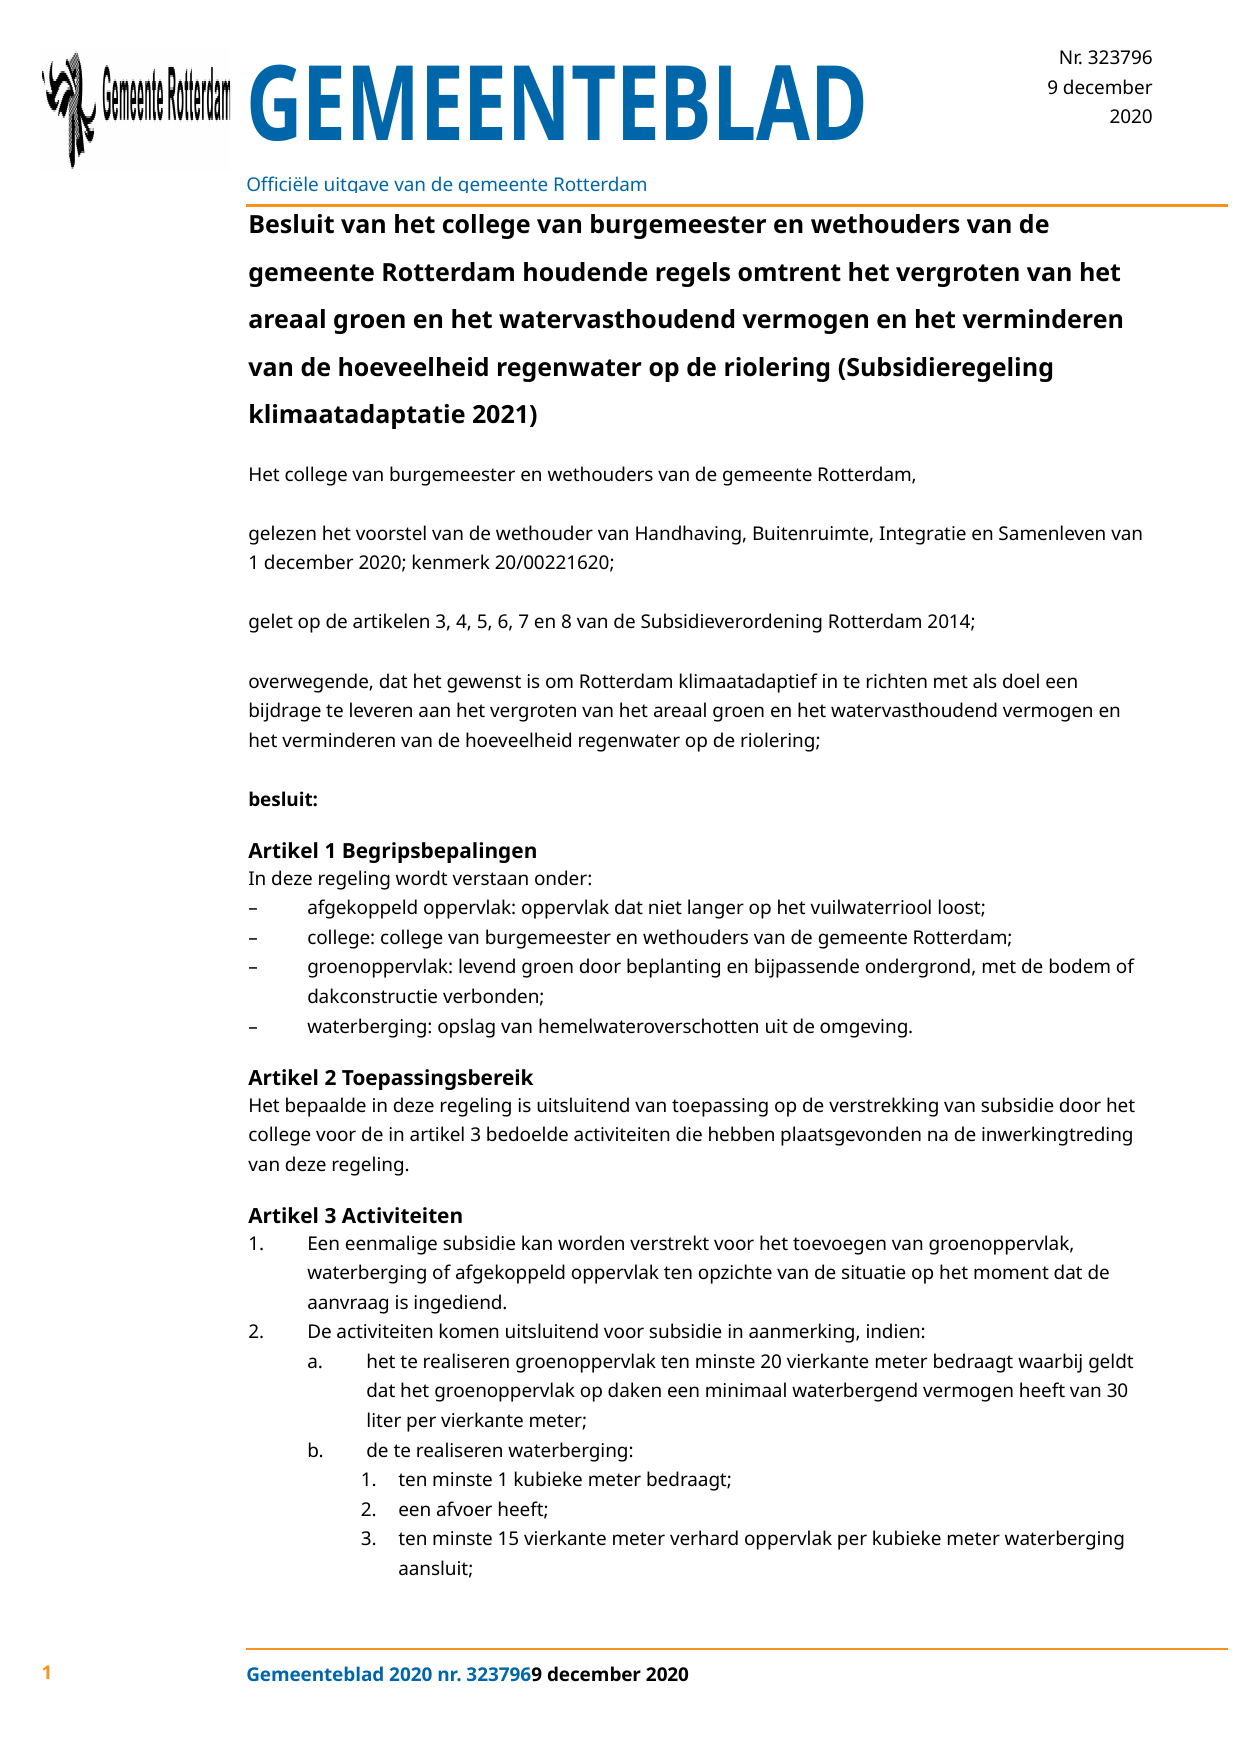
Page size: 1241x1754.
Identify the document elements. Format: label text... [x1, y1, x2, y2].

list Een eenmalige subsidie kan worden verstrekt voor het toevoegen van groenoppervlak, waterberging of afgekoppeld oppervlak ten opzichte van de situatie op het moment dat de aanvraag is ingediend. [248, 1230, 1152, 1315]
list De activiteiten komen uitsluitend voor subsidie in aanmerking, indien: [248, 1318, 1152, 1344]
text gelet op de artikelen 3, 4, 5, 6, 7 en 8 van de Subsidieverordening Rotterdam 2014; [248, 609, 1152, 634]
list het te realiseren groenoppervlak ten minste 20 vierkante meter bedraagt waarbij geldt dat het groenoppervlak op daken een minimaal waterbergend vermogen heeft van 30 liter per vierkante meter; [307, 1348, 1152, 1433]
list afgekoppeld oppervlak: oppervlak dat niet langer op het vuilwaterriool loost; [248, 894, 1152, 920]
list college: college van burgemeester en wethouders van de gemeente Rotterdam; [248, 924, 1152, 950]
text In deze regeling wordt verstaan onder: [248, 865, 1152, 891]
text Artikel 1 Begripsbepalingen [248, 837, 1152, 865]
text overwegende, dat het gewenst is om Rotterdam klimaatadaptief in te richten met als doel een bijdrage te leveren aan het vergroten van het areaal groen en het watervasthoudend vermogen en het verminderen van de hoeveelheid regenwater op de riolering; [248, 668, 1152, 753]
list een afvoer heeft; [361, 1496, 1152, 1522]
text Artikel 2 Toepassingsbereik [248, 1063, 1152, 1092]
picture [41, 47, 231, 172]
list waterberging: opslag van hemelwateroverschotten uit de omgeving. [248, 1013, 1152, 1039]
text Artikel 3 Activiteiten [248, 1201, 1152, 1230]
text besluit: [248, 786, 1152, 812]
text Het college van burgemeester en wethouders van de gemeente Rotterdam, [248, 461, 1152, 486]
text Het bepaalde in deze regeling is uitsluitend van toepassing op de verstrekking van subsidie door het college voor de in artikel 3 bedoelde activiteiten die hebben plaatsgevonden na de inwerkingtreding van deze regeling. [248, 1092, 1152, 1177]
text Besluit van het college van burgemeester en wethouders van de gemeente Rotterdam houdende regels omtrent het vergroten van het areaal groen en het watervasthoudend vermogen en het verminderen van de hoeveelheid regenwater op de riolering (Subsidieregeling klimaatadaptatie 2021) [248, 207, 1152, 431]
list ten minste 1 kubieke meter bedraagt; [361, 1466, 1152, 1492]
list ten minste 15 vierkante meter verhard oppervlak per kubieke meter waterberging aansluit; [361, 1526, 1152, 1581]
list groenoppervlak: levend groen door beplanting en bijpassende ondergrond, met de bodem of dakconstructie verbonden; [248, 954, 1152, 1009]
text gelezen het voorstel van de wethouder van Handhaving, Buitenruimte, Integratie en Samenleven van 1 december 2020; kenmerk 20/00221620; [248, 520, 1152, 575]
list de te realiseren waterberging: [307, 1437, 1152, 1463]
